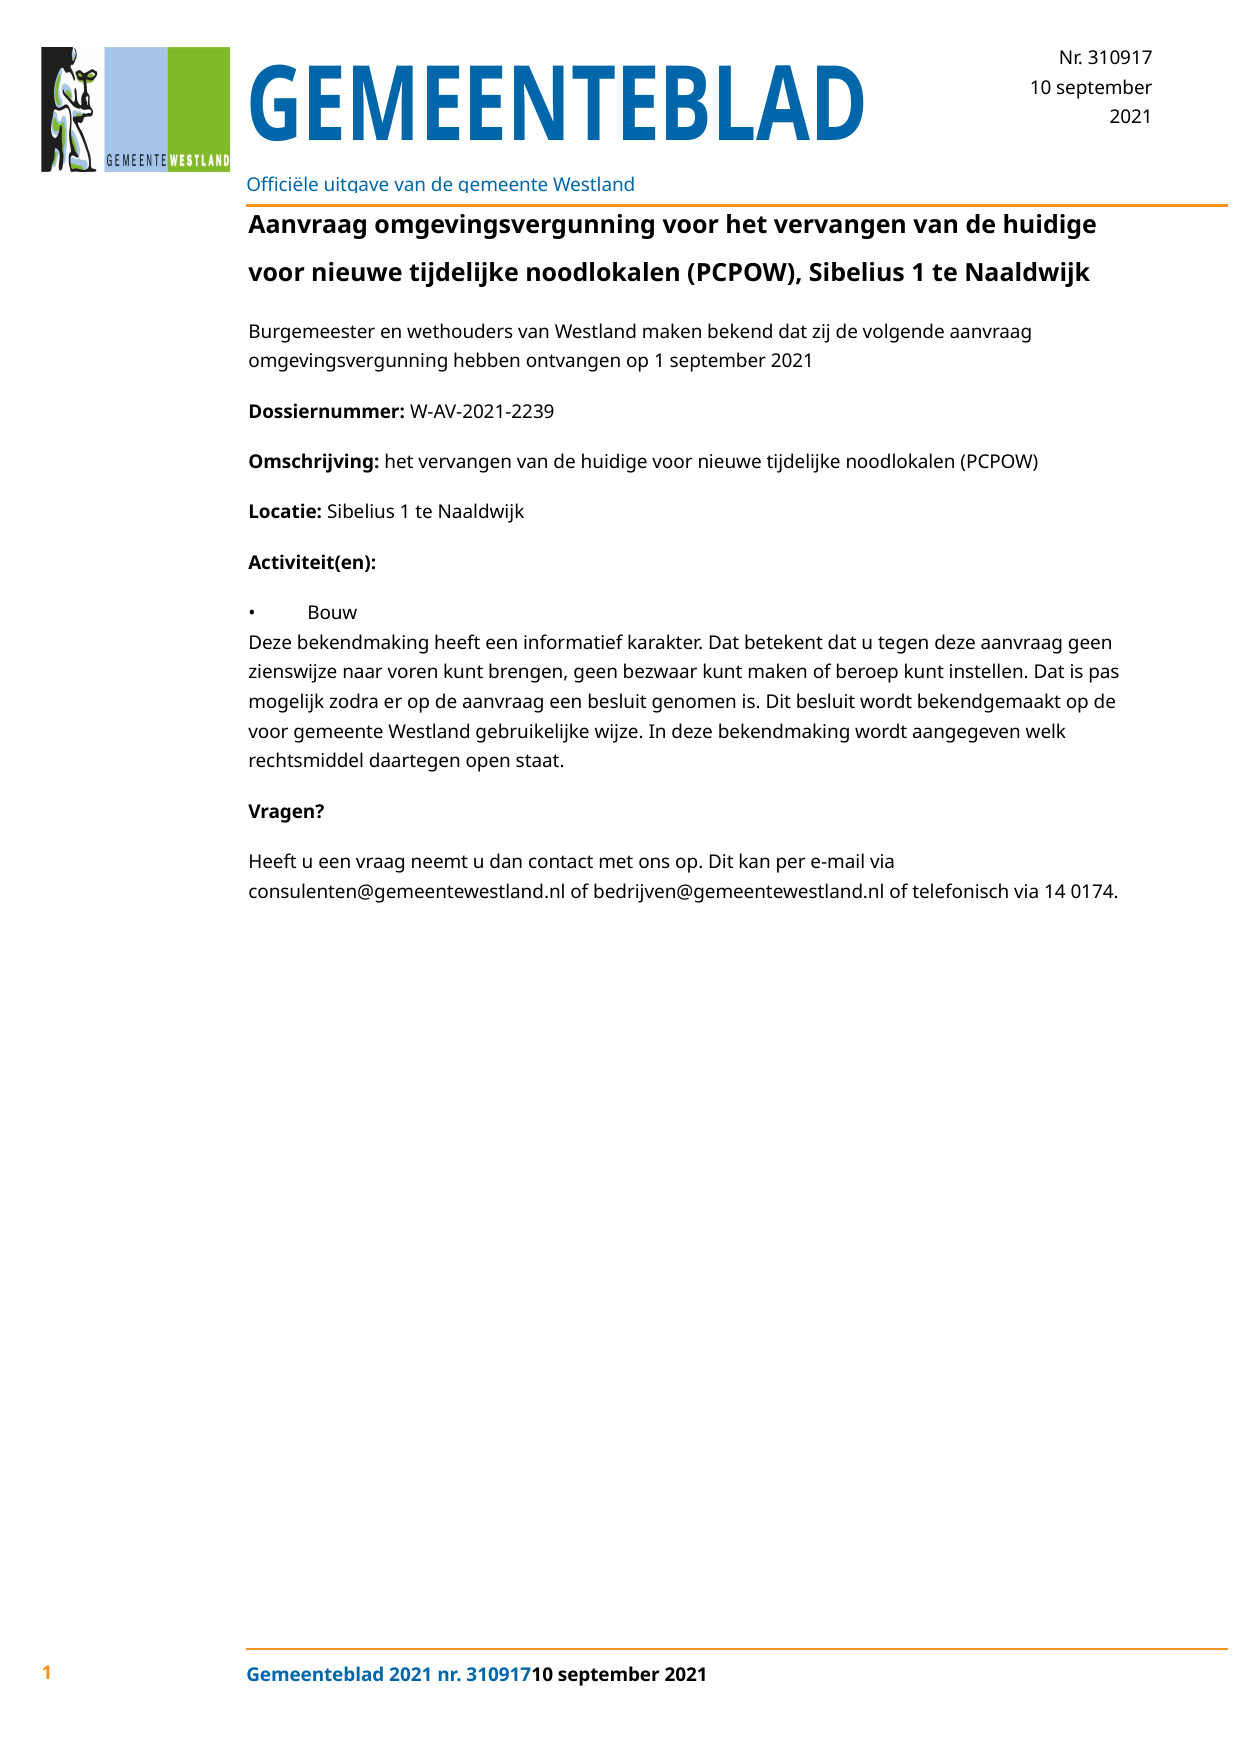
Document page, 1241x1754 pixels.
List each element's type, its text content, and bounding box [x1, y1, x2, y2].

text Activiteit(en): [248, 549, 1152, 575]
text Omschrijving: het vervangen van de huidige voor nieuwe tijdelijke noodlokalen (PCPOW) [248, 448, 1152, 474]
text Deze bekendmaking heeft een informatief karakter. Dat betekent dat u tegen deze aanvraag geen zienswijze naar voren kunt brengen, geen bezwaar kunt maken of beroep kunt instellen. Dat is pas mogelijk zodra er op de aanvraag een besluit genomen is. Dit besluit wordt bekendgemaakt op de voor gemeente Westland gebruikelijke wijze. In deze bekendmaking wordt aangegeven welk rechtsmiddel daartegen open staat. [248, 629, 1152, 773]
text Locatie: Sibelius 1 te Naaldwijk [248, 499, 1152, 524]
picture [41, 47, 231, 172]
text Burgemeester en wethouders van Westland maken bekend dat zij de volgende aanvraag omgevingsvergunning hebben ontvangen op 1 september 2021 [248, 318, 1152, 373]
text Vragen? [248, 798, 1152, 824]
text Heeft u een vraag neemt u dan contact met ons op. Dit kan per e-mail via consulenten@gemeentewestland.nl of bedrijven@gemeentewestland.nl of telefonisch via 14 0174. [248, 848, 1152, 904]
text Aanvraag omgevingsvergunning voor het vervangen van de huidige voor nieuwe tijdelijke noodlokalen (PCPOW), Sibelius 1 te Naaldwijk [248, 207, 1152, 288]
text Dossiernummer: W-AV-2021-2239 [248, 398, 1152, 424]
list Bouw [248, 599, 1152, 625]
